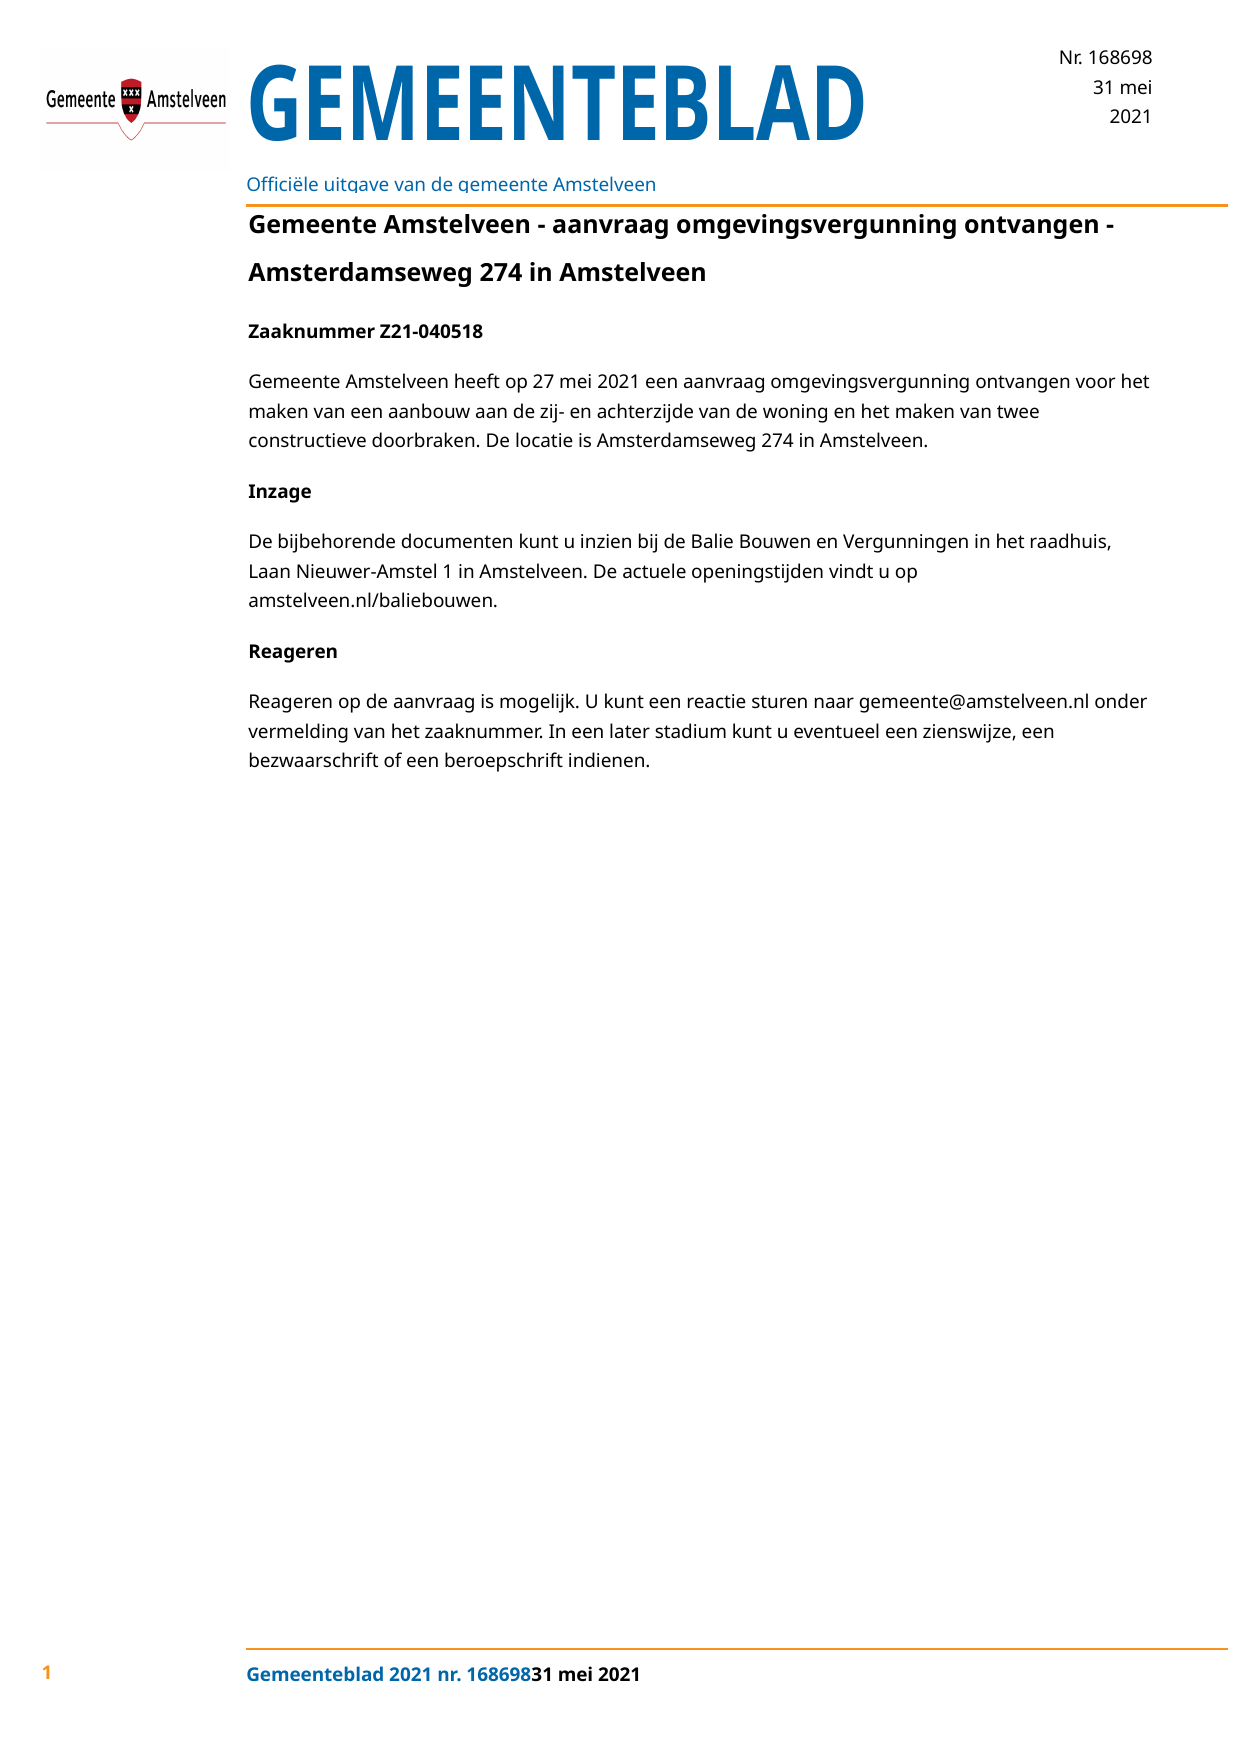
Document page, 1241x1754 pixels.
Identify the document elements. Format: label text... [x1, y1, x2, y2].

text Reageren op de aanvraag is mogelijk. U kunt een reactie sturen naar gemeente@amstelveen.nl onder vermelding van het zaaknummer. In een later stadium kunt u eventueel een zienswijze, een bezwaarschrift of een beroepschrift indienen. [248, 688, 1152, 773]
text Inzage [248, 478, 1152, 504]
picture [41, 47, 231, 172]
text Gemeente Amstelveen - aanvraag omgevingsvergunning ontvangen - Amsterdamseweg 274 in Amstelveen [248, 207, 1152, 288]
text Reageren [248, 638, 1152, 664]
text De bijbehorende documenten kunt u inzien bij de Balie Bouwen en Vergunningen in het raadhuis, Laan Nieuwer-Amstel 1 in Amstelveen. De actuele openingstijden vindt u op amstelveen.nl/baliebouwen. [248, 528, 1152, 613]
text Gemeente Amstelveen heeft op 27 mei 2021 een aanvraag omgevingsvergunning ontvangen voor het maken van een aanbouw aan de zij- en achterzijde van de woning en het maken van twee constructieve doorbraken. De locatie is Amsterdamseweg 274 in Amstelveen. [248, 368, 1152, 453]
text Zaaknummer Z21-040518 [248, 318, 1152, 344]
